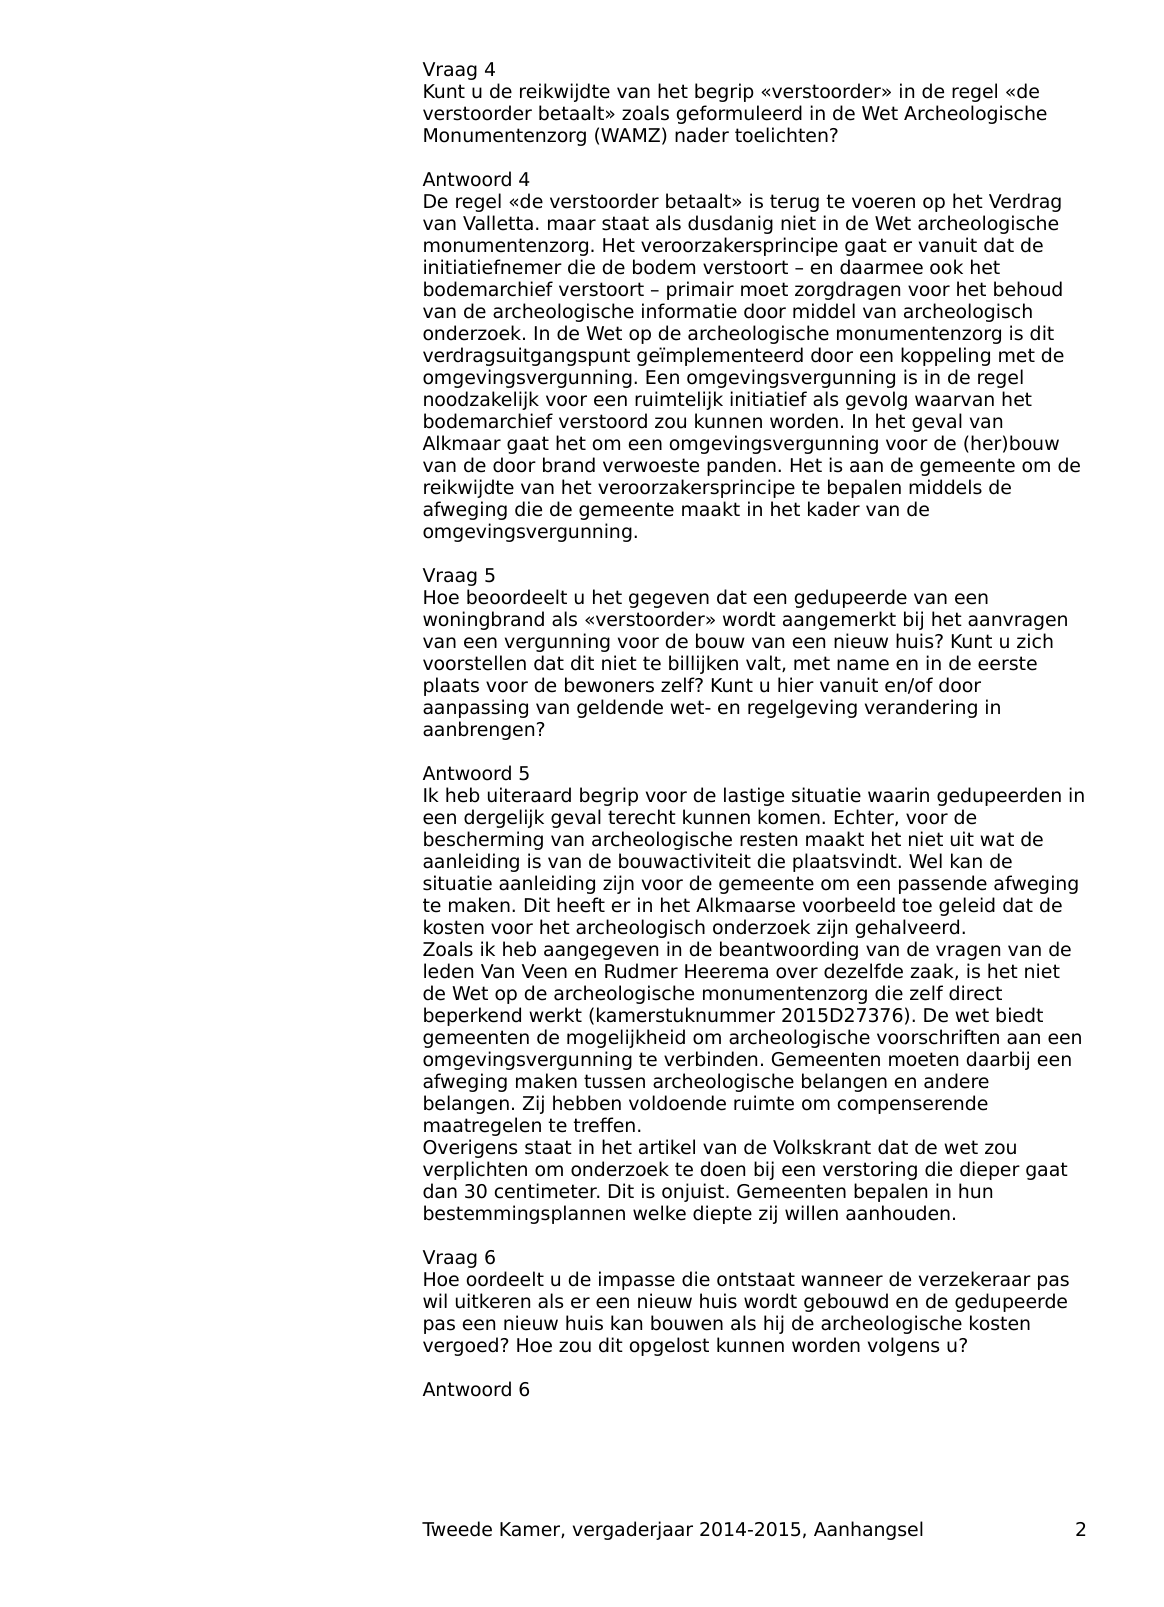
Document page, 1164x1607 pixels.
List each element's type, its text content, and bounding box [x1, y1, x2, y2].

text Vraag 4 [422, 59, 1087, 81]
text Overigens staat in het artikel van de Volkskrant dat de wet zou verplichten om onderzoek te doen bij een verstoring die dieper gaat dan 30 centimeter. Dit is onjuist. Gemeenten bepalen in hun bestemmingsplannen welke diepte zij willen aanhouden. [422, 1137, 1087, 1224]
text Ik heb uiteraard begrip voor de lastige situatie waarin gedupeerden in een dergelijk geval terecht kunnen komen. Echter, voor de bescherming van archeologische resten maakt het niet uit wat de aanleiding is van de bouwactiviteit die plaatsvindt. Wel kan de situatie aanleiding zijn voor de gemeente om een passende afweging te maken. Dit heeft er in het Alkmaarse voorbeeld toe geleid dat de kosten voor het archeologisch onderzoek zijn gehalveerd. [422, 785, 1087, 939]
text Vraag 5 [422, 565, 1087, 587]
text Antwoord 4 [422, 169, 1087, 191]
text De regel «de verstoorder betaalt» is terug te voeren op het Verdrag van Valletta. maar staat als dusdanig niet in de Wet archeologische monumentenzorg. Het veroorzakersprincipe gaat er vanuit dat de initiatiefnemer die de bodem verstoort – en daarmee ook het bodemarchief verstoort – primair moet zorgdragen voor het behoud van de archeologische informatie door middel van archeologisch onderzoek. In de Wet op de archeologische monumentenzorg is dit verdragsuitgangspunt geïmplementeerd door een koppeling met de omgevingsvergunning. Een omgevingsvergunning is in de regel noodzakelijk voor een ruimtelijk initiatief als gevolg waarvan het bodemarchief verstoord zou kunnen worden. In het geval van Alkmaar gaat het om een omgevingsvergunning voor de (her)bouw van de door brand verwoeste panden. Het is aan de gemeente om de reikwijdte van het veroorzakersprincipe te bepalen middels de afweging die de gemeente maakt in het kader van de omgevingsvergunning. [422, 191, 1087, 543]
text Antwoord 6 [422, 1379, 1087, 1401]
text Antwoord 5 [422, 763, 1087, 785]
text Hoe beoordeelt u het gegeven dat een gedupeerde van een woningbrand als «verstoorder» wordt aangemerkt bij het aanvragen van een vergunning voor de bouw van een nieuw huis? Kunt u zich voorstellen dat dit niet te billijken valt, met name en in de eerste plaats voor de bewoners zelf? Kunt u hier vanuit en/of door aanpassing van geldende wet- en regelgeving verandering in aanbrengen? [422, 587, 1087, 741]
text Vraag 6 [422, 1247, 1087, 1269]
text Kunt u de reikwijdte van het begrip «verstoorder» in de regel «de verstoorder betaalt» zoals geformuleerd in de Wet Archeologische Monumentenzorg (WAMZ) nader toelichten? [422, 81, 1087, 147]
text Hoe oordeelt u de impasse die ontstaat wanneer de verzekeraar pas wil uitkeren als er een nieuw huis wordt gebouwd en de gedupeerde pas een nieuw huis kan bouwen als hij de archeologische kosten vergoed? Hoe zou dit opgelost kunnen worden volgens u? [422, 1269, 1087, 1357]
text Zoals ik heb aangegeven in de beantwoording van de vragen van de leden Van Veen en Rudmer Heerema over dezelfde zaak, is het niet de Wet op de archeologische monumentenzorg die zelf direct beperkend werkt (kamerstuknummer 2015D27376). De wet biedt gemeenten de mogelijkheid om archeologische voorschriften aan een omgevingsvergunning te verbinden. Gemeenten moeten daarbij een afweging maken tussen archeologische belangen en andere belangen. Zij hebben voldoende ruimte om compenserende maatregelen te treffen. [422, 939, 1087, 1137]
